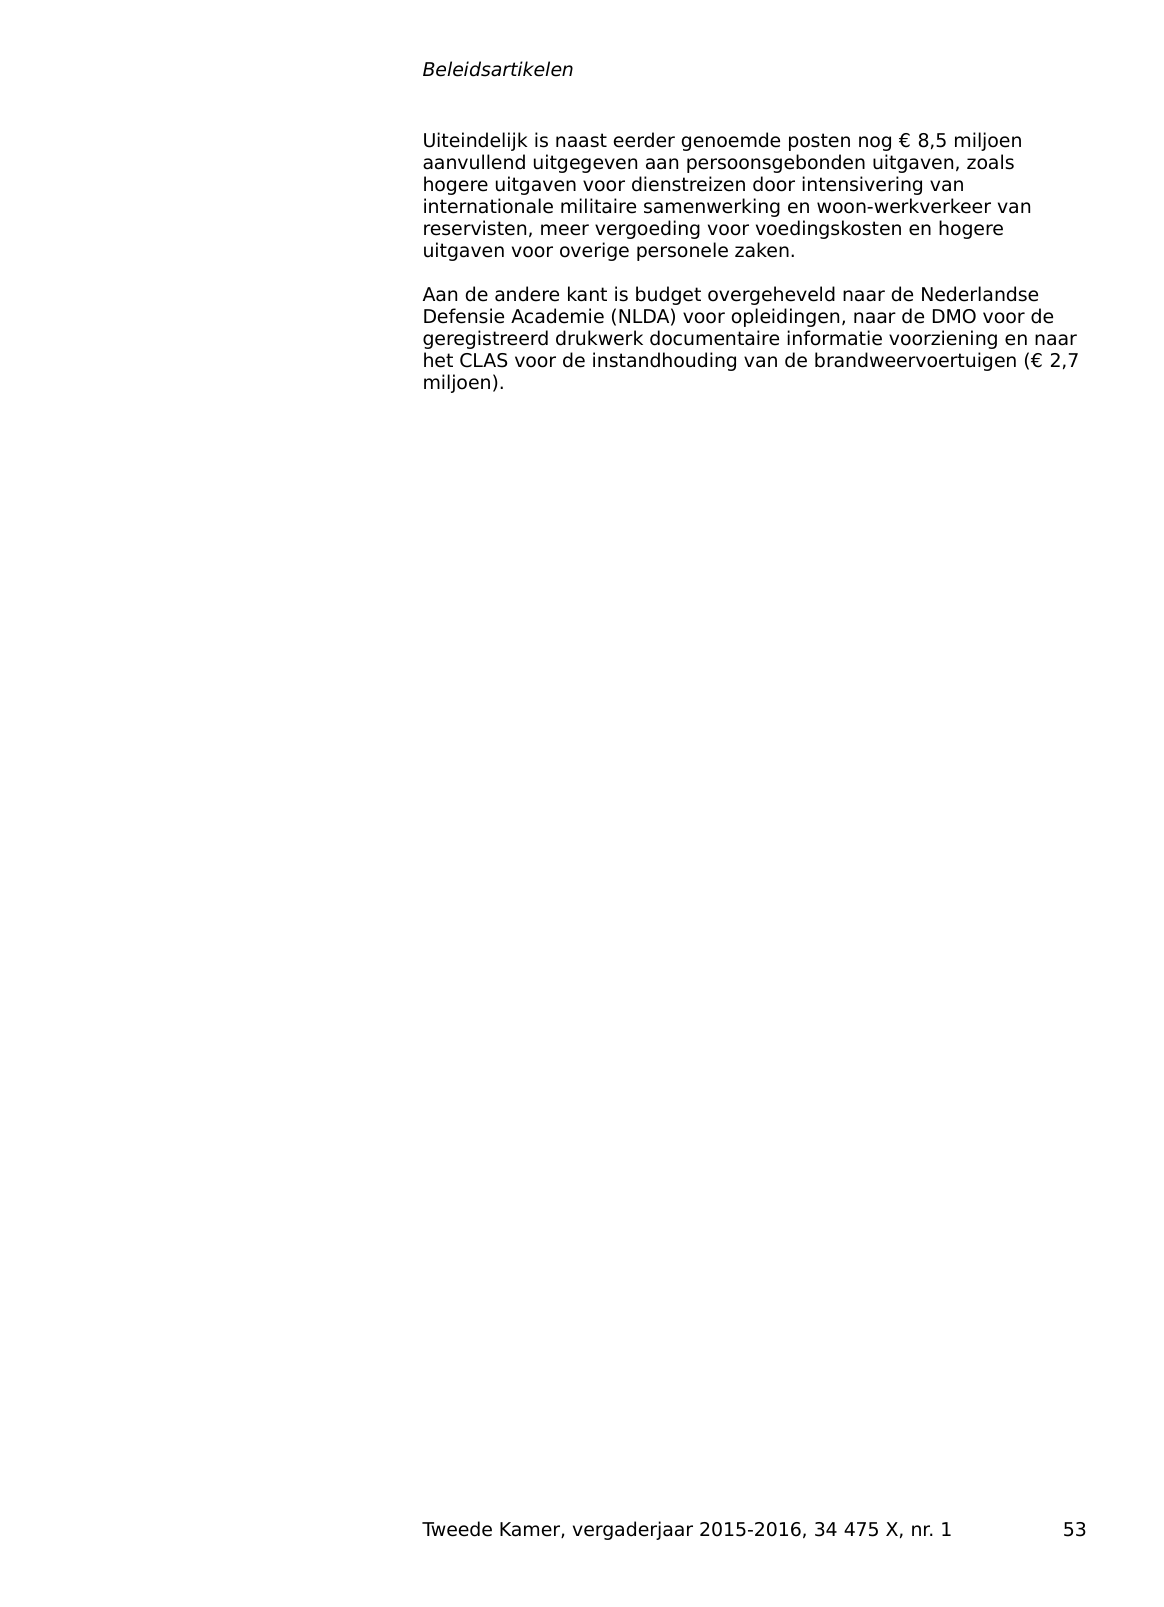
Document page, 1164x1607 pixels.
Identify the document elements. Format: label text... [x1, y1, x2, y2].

text Uiteindelijk is naast eerder genoemde posten nog € 8,5 miljoen aanvullend uitgegeven aan persoonsgebonden uitgaven, zoals hogere uitgaven voor dienstreizen door intensivering van internationale militaire samenwerking en woon-werkverkeer van reservisten, meer vergoeding voor voedingskosten en hogere uitgaven voor overige personele zaken. [422, 130, 1087, 262]
text Aan de andere kant is budget overgeheveld naar de Nederlandse Defensie Academie (NLDA) voor opleidingen, naar de DMO voor de geregistreerd drukwerk documentaire informatie voorziening en naar het CLAS voor de instandhouding van de brandweervoertuigen (€ 2,7 miljoen). [422, 284, 1087, 394]
